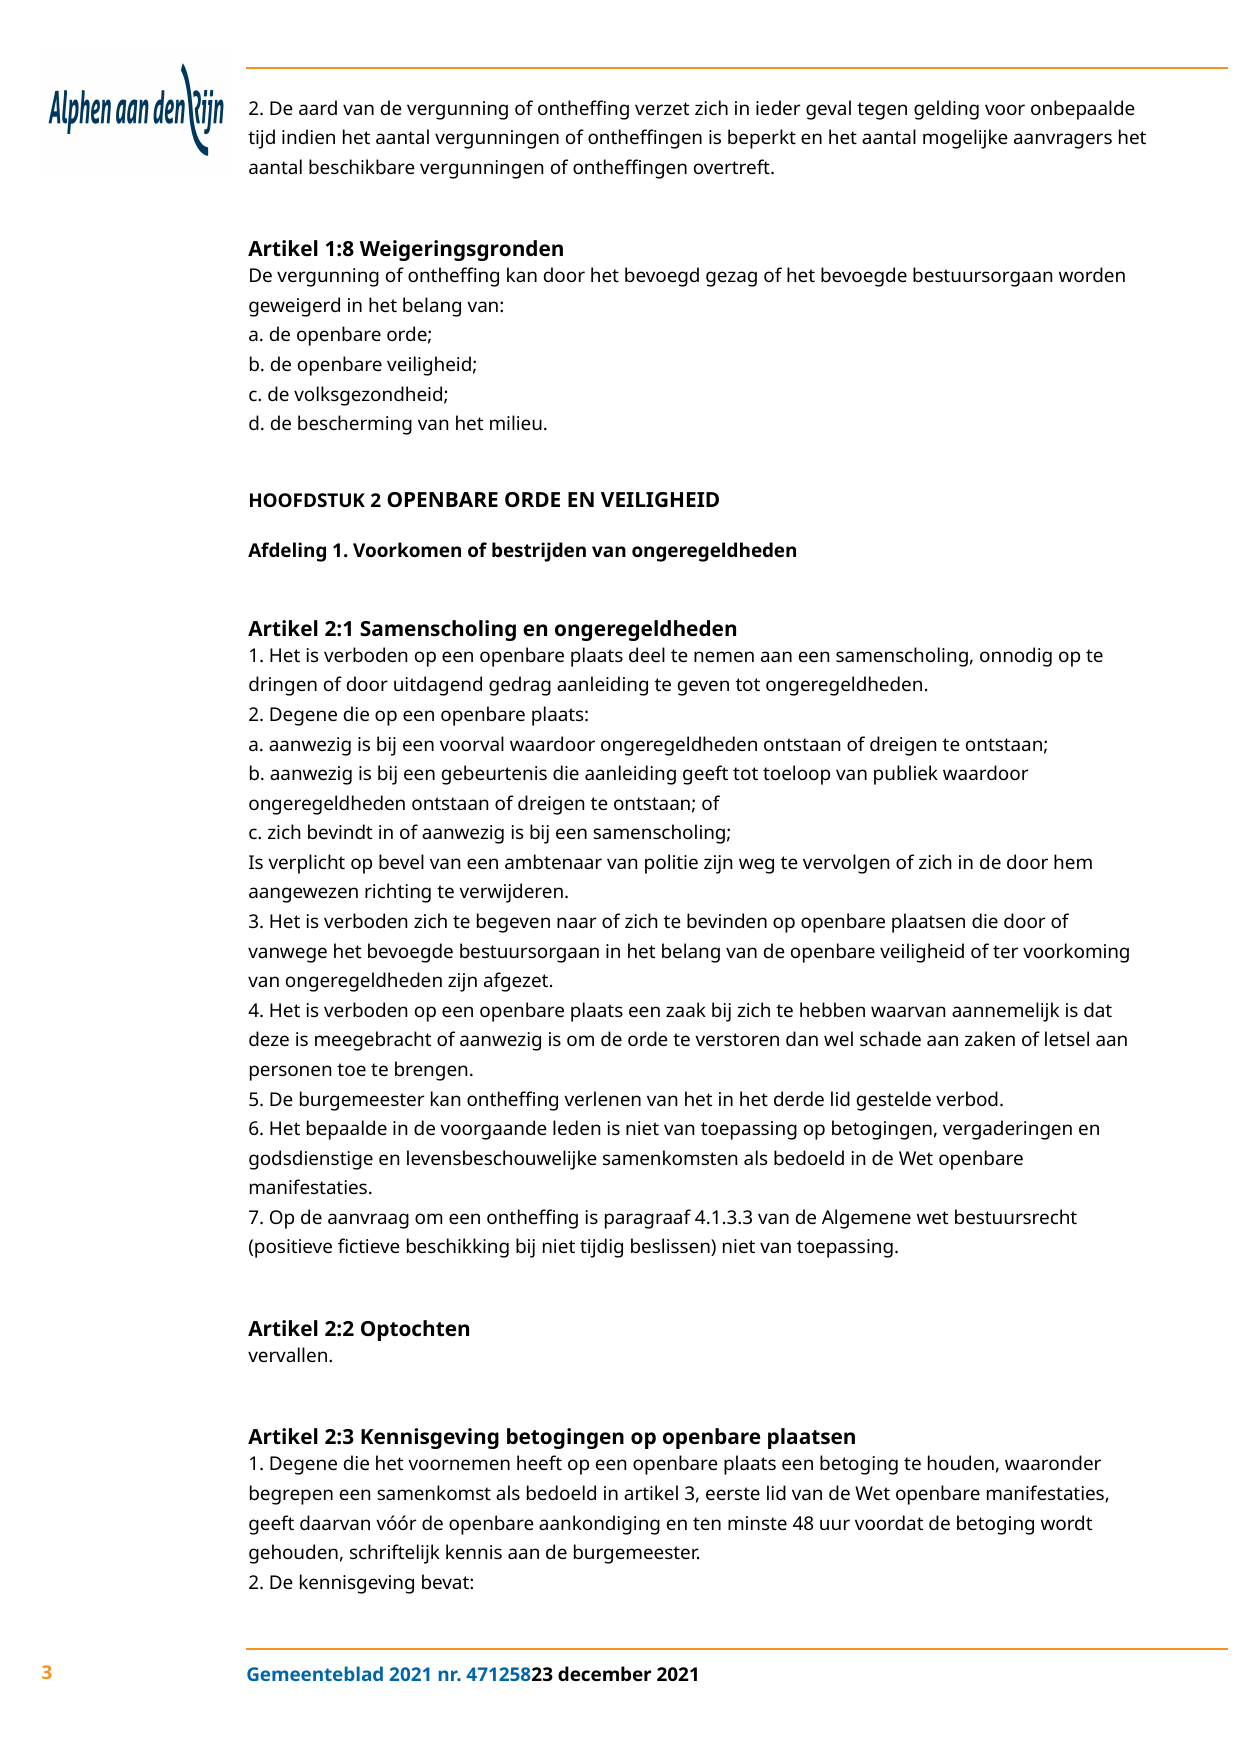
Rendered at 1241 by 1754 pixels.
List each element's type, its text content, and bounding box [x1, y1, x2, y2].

text 4. Het is verboden op een openbare plaats een zaak bij zich te hebben waarvan aannemelijk is dat deze is meegebracht of aanwezig is om de orde te verstoren dan wel schade aan zaken of letsel aan personen toe te brengen. [248, 997, 1152, 1082]
text b. aanwezig is bij een gebeurtenis die aanleiding geeft tot toeloop van publiek waardoor ongeregeldheden ontstaan of dreigen te ontstaan; of [248, 760, 1152, 816]
text d. de bescherming van het milieu. [248, 410, 1152, 436]
text Is verplicht op bevel van een ambtenaar van politie zijn weg te vervolgen of zich in de door hem aangewezen richting te verwijderen. [248, 849, 1152, 904]
text 2. De kennisgeving bevat: [248, 1569, 1152, 1595]
text vervallen. [248, 1342, 1152, 1368]
text c. zich bevindt in of aanwezig is bij een samenscholing; [248, 819, 1152, 845]
text Artikel 2:2 Optochten [248, 1314, 1152, 1342]
text 3. Het is verboden zich te begeven naar of zich te bevinden op openbare plaatsen die door of vanwege het bevoegde bestuursorgaan in het belang van de openbare veiligheid of ter voorkoming van ongeregeldheden zijn afgezet. [248, 908, 1152, 993]
text 1. Het is verboden op een openbare plaats deel te nemen aan een samenscholing, onnodig op te dringen of door uitdagend gedrag aanleiding te geven tot ongeregeldheden. [248, 642, 1152, 697]
text Afdeling 1. Voorkomen of bestrijden van ongeregeldheden [248, 535, 1152, 563]
text 7. Op de aanvraag om een ontheffing is paragraaf 4.1.3.3 van de Algemene wet bestuursrecht (positieve fictieve beschikking bij niet tijdig beslissen) niet van toepassing. [248, 1204, 1152, 1259]
text 1. Degene die het voornemen heeft op een openbare plaats een betoging te houden, waaronder begrepen een samenkomst als bedoeld in artikel 3, eerste lid van de Wet openbare manifestaties, geeft daarvan vóór de openbare aankondiging en ten minste 48 uur voordat de betoging wordt gehouden, schriftelijk kennis aan de burgemeester. [248, 1451, 1152, 1565]
text HOOFDSTUK 2 OPENBARE ORDE EN VEILIGHEID [248, 486, 1152, 514]
text a. de openbare orde; [248, 322, 1152, 347]
text a. aanwezig is bij een voorval waardoor ongeregeldheden ontstaan of dreigen te ontstaan; [248, 731, 1152, 757]
text 5. De burgemeester kan ontheffing verlenen van het in het derde lid gestelde verbod. [248, 1086, 1152, 1112]
text Artikel 1:8 Weigeringsgronden [248, 234, 1152, 262]
text 2. De aard van de vergunning of ontheffing verzet zich in ieder geval tegen gelding voor onbepaalde tijd indien het aantal vergunningen of ontheffingen is beperkt en het aantal mogelijke aanvragers het aantal beschikbare vergunningen of ontheffingen overtreft. [248, 95, 1152, 180]
text b. de openbare veiligheid; [248, 351, 1152, 377]
text 6. Het bepaalde in de voorgaande leden is niet van toepassing op betogingen, vergaderingen en godsdienstige en levensbeschouwelijke samenkomsten als bedoeld in de Wet openbare manifestaties. [248, 1115, 1152, 1200]
text Artikel 2:3 Kennisgeving betogingen op openbare plaatsen [248, 1422, 1152, 1451]
text 2. Degene die op een openbare plaats: [248, 701, 1152, 727]
text Artikel 2:1 Samenscholing en ongeregeldheden [248, 614, 1152, 642]
text De vergunning of ontheffing kan door het bevoegd gezag of het bevoegde bestuursorgaan worden geweigerd in het belang van: [248, 262, 1152, 318]
picture [41, 47, 231, 172]
text c. de volksgezondheid; [248, 381, 1152, 406]
